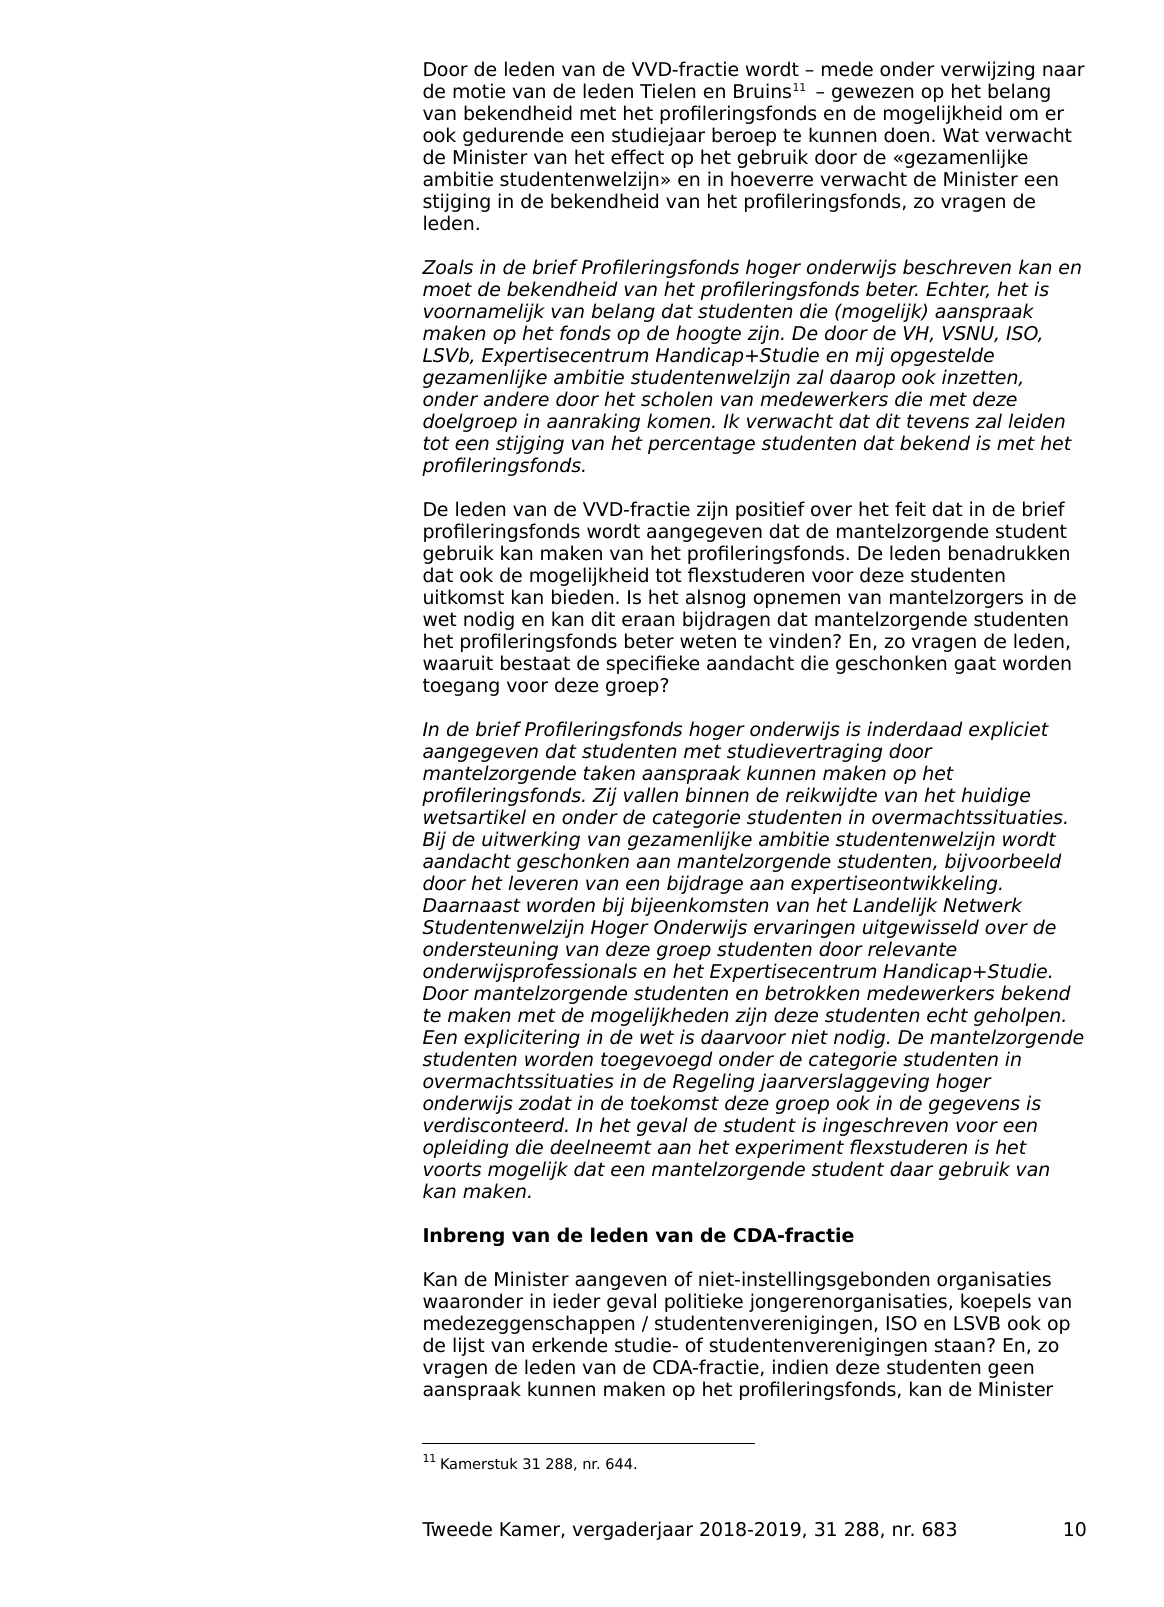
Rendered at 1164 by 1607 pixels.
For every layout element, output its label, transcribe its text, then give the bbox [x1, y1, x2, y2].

text Kan de Minister aangeven of niet-instellingsgebonden organisaties waaronder in ieder geval politieke jongerenorganisaties, koepels van medezeggenschappen / studentenverenigingen, ISO en LSVB ook op de lijst van erkende studie- of studentenverenigingen staan? En, zo vragen de leden van de CDA-fractie, indien deze studenten geen aanspraak kunnen maken op het profileringsfonds, kan de Minister [422, 1269, 1087, 1401]
text De leden van de VVD-fractie zijn positief over het feit dat in de brief profileringsfonds wordt aangegeven dat de mantelzorgende student gebruik kan maken van het profileringsfonds. De leden benadrukken dat ook de mogelijkheid tot flexstuderen voor deze studenten uitkomst kan bieden. Is het alsnog opnemen van mantelzorgers in de wet nodig en kan dit eraan bijdragen dat mantelzorgende studenten het profileringsfonds beter weten te vinden? En, zo vragen de leden, waaruit bestaat de specifieke aandacht die geschonken gaat worden toegang voor deze groep? [422, 499, 1087, 697]
subtitle Inbreng van de leden van de CDA-fractie [422, 1225, 1087, 1247]
text Zoals in de brief Profileringsfonds hoger onderwijs beschreven kan en moet de bekendheid van het profileringsfonds beter. Echter, het is voornamelijk van belang dat studenten die (mogelijk) aanspraak maken op het fonds op de hoogte zijn. De door de VH, VSNU, ISO, LSVb, Expertisecentrum Handicap+Studie en mij opgestelde gezamenlijke ambitie studentenwelzijn zal daarop ook inzetten, onder andere door het scholen van medewerkers die met deze doelgroep in aanraking komen. Ik verwacht dat dit tevens zal leiden tot een stijging van het percentage studenten dat bekend is met het profileringsfonds. [422, 257, 1087, 477]
text Door de leden van de VVD-fractie wordt – mede onder verwijzing naar de motie van de leden Tielen en Bruins – gewezen op het belang van bekendheid met het profileringsfonds en de mogelijkheid om er ook gedurende een studiejaar beroep te kunnen doen. Wat verwacht de Minister van het effect op het gebruik door de «gezamenlijke ambitie studentenwelzijn» en in hoeverre verwacht de Minister een stijging in de bekendheid van het profileringsfonds, zo vragen de leden. [422, 59, 1087, 235]
text In de brief Profileringsfonds hoger onderwijs is inderdaad expliciet aangegeven dat studenten met studievertraging door mantelzorgende taken aanspraak kunnen maken op het profileringsfonds. Zij vallen binnen de reikwijdte van het huidige wetsartikel en onder de categorie studenten in overmachtssituaties. Bij de uitwerking van gezamenlijke ambitie studentenwelzijn wordt aandacht geschonken aan mantelzorgende studenten, bijvoorbeeld door het leveren van een bijdrage aan expertiseontwikkeling. Daarnaast worden bij bijeenkomsten van het Landelijk Netwerk Studentenwelzijn Hoger Onderwijs ervaringen uitgewisseld over de ondersteuning van deze groep studenten door relevante onderwijsprofessionals en het Expertisecentrum Handicap+Studie. Door mantelzorgende studenten en betrokken medewerkers bekend te maken met de mogelijkheden zijn deze studenten echt geholpen. Een explicitering in de wet is daarvoor niet nodig. De mantelzorgende studenten worden toegevoegd onder de categorie studenten in overmachtssituaties in de Regeling jaarverslaggeving hoger onderwijs zodat in de toekomst deze groep ook in de gegevens is verdisconteerd. In het geval de student is ingeschreven voor een opleiding die deelneemt aan het experiment flexstuderen is het voorts mogelijk dat een mantelzorgende student daar gebruik van kan maken. [422, 719, 1087, 1203]
text Kamerstuk 31 288, nr. 644. [422, 1452, 1087, 1474]
